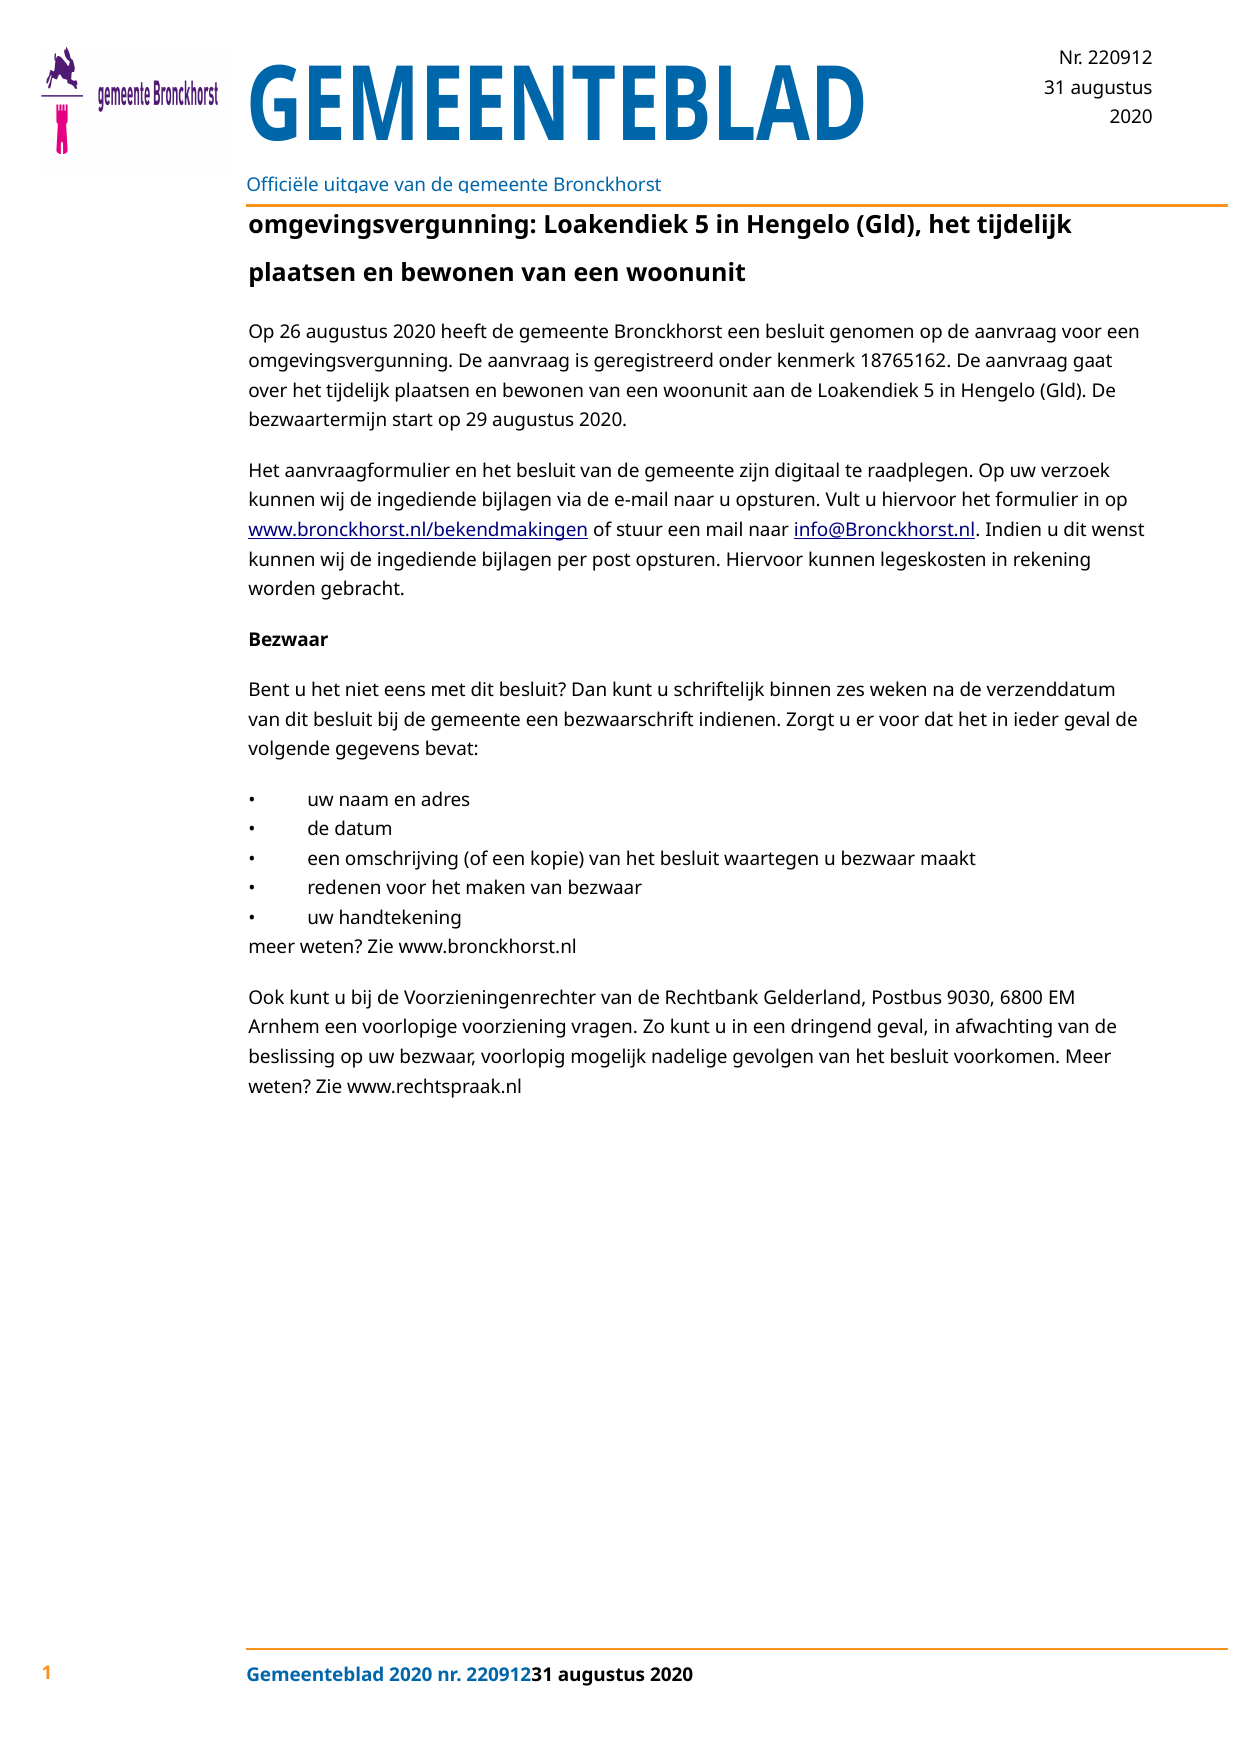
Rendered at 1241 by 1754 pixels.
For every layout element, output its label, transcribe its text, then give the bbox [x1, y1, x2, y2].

list de datum [248, 815, 1152, 841]
text meer weten? Zie www.bronckhorst.nl [248, 934, 1152, 959]
picture [41, 47, 231, 172]
list redenen voor het maken van bezwaar [248, 874, 1152, 900]
text Ook kunt u bij de Voorzieningenrechter van de Rechtbank Gelderland, Postbus 9030, 6800 EM Arnhem een voorlopige voorziening vragen. Zo kunt u in een dringend geval, in afwachting van de beslissing op uw bezwaar, voorlopig mogelijk nadelige gevolgen van het besluit voorkomen. Meer weten? Zie www.rechtspraak.nl [248, 984, 1152, 1099]
text Op 26 augustus 2020 heeft de gemeente Bronckhorst een besluit genomen op de aanvraag voor een omgevingsvergunning. De aanvraag is geregistreerd onder kenmerk 18765162. De aanvraag gaat over het tijdelijk plaatsen en bewonen van een woonunit aan de Loakendiek 5 in Hengelo (Gld). De bezwaartermijn start op 29 augustus 2020. [248, 318, 1152, 432]
text Bent u het niet eens met dit besluit? Dan kunt u schriftelijk binnen zes weken na de verzenddatum van dit besluit bij de gemeente een bezwaarschrift indienen. Zorgt u er voor dat het in ieder geval de volgende gegevens bevat: [248, 676, 1152, 761]
text Bezwaar [248, 626, 1152, 652]
list uw naam en adres [248, 786, 1152, 812]
text Het aanvraagformulier en het besluit van de gemeente zijn digitaal te raadplegen. Op uw verzoek kunnen wij de ingediende bijlagen via de e-mail naar u opsturen. Vult u hiervoor het formulier in op www.bronckhorst.nl/bekendmakingen of stuur een mail naar info@Bronckhorst.nl. Indien u dit wenst kunnen wij de ingediende bijlagen per post opsturen. Hiervoor kunnen legeskosten in rekening worden gebracht. [248, 457, 1152, 601]
text omgevingsvergunning: Loakendiek 5 in Hengelo (Gld), het tijdelijk plaatsen en bewonen van een woonunit [248, 207, 1152, 288]
list een omschrijving (of een kopie) van het besluit waartegen u bezwaar maakt [248, 845, 1152, 871]
list uw handtekening [248, 904, 1152, 930]
